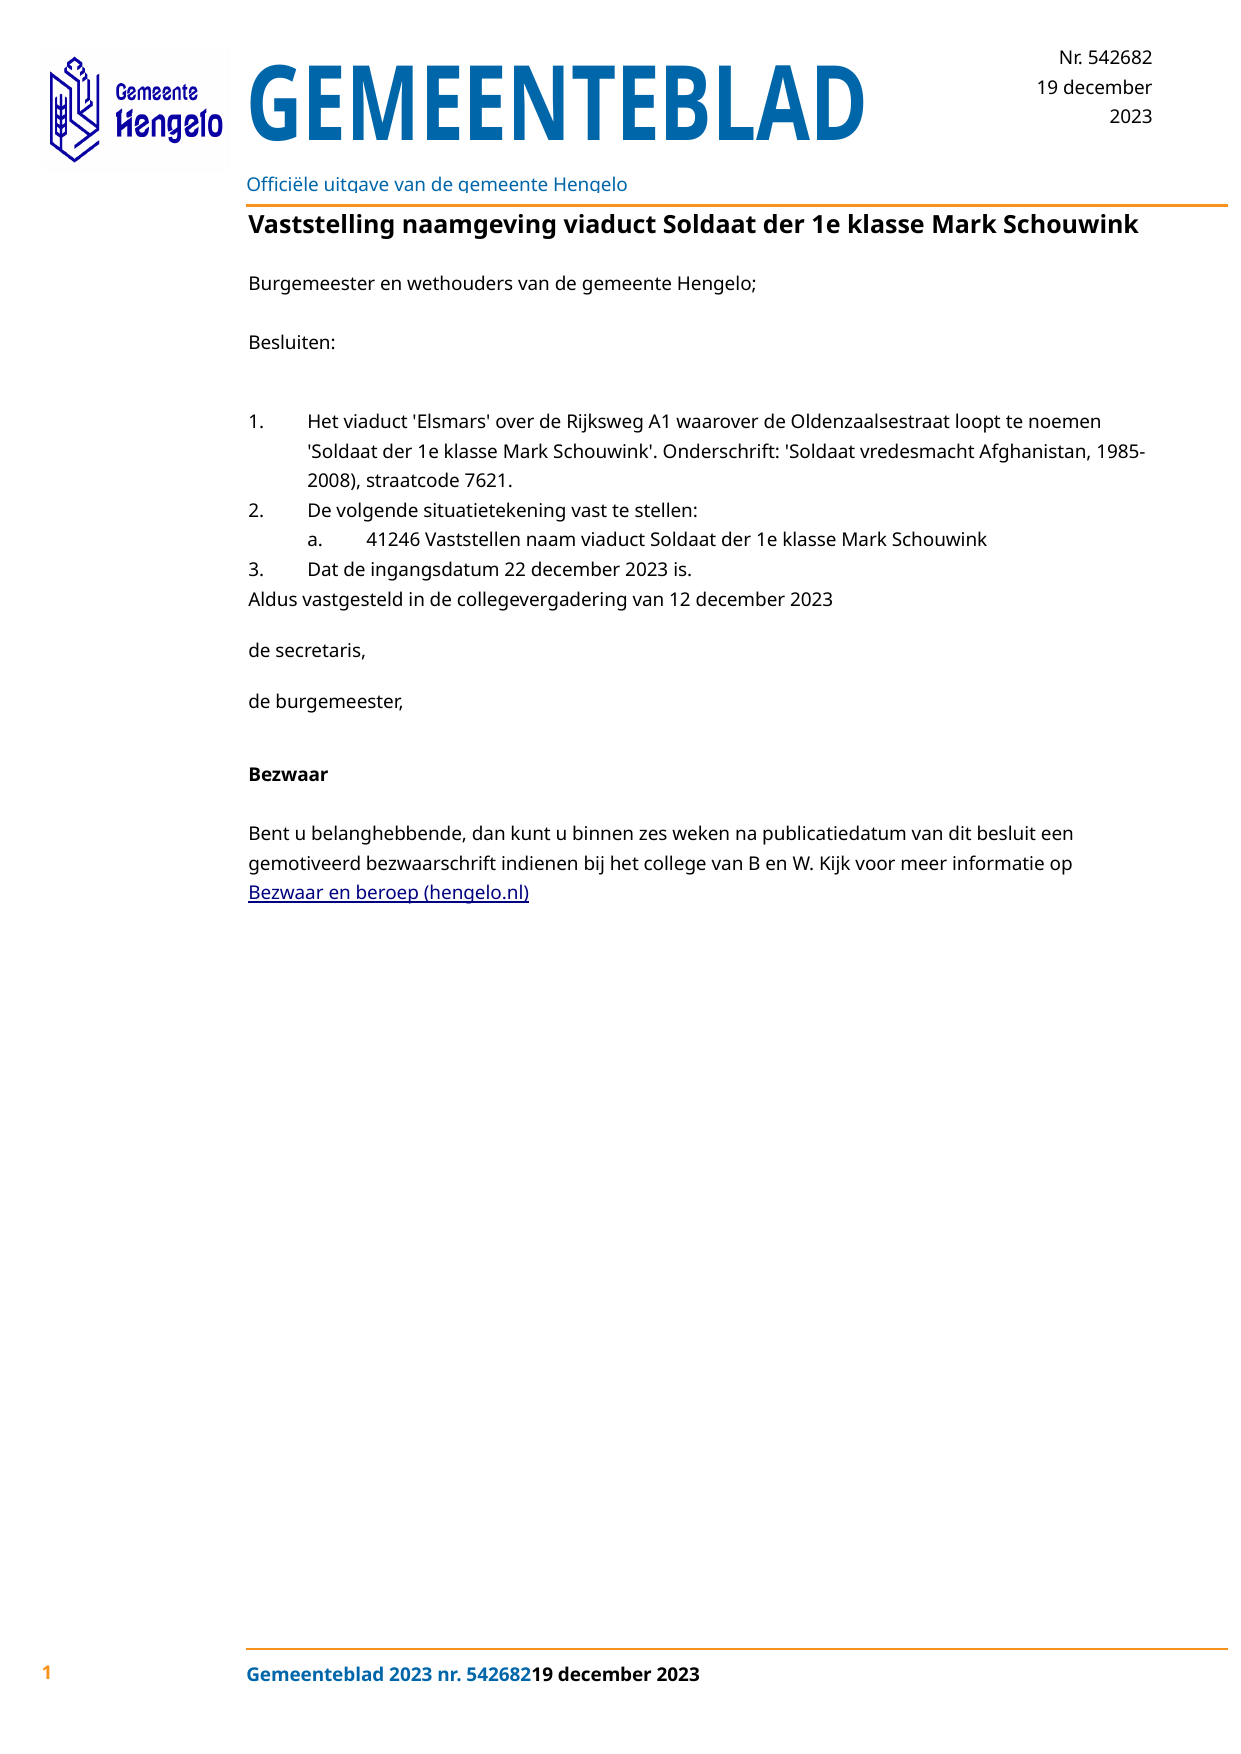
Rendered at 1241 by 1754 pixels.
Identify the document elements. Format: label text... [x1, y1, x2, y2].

text Bent u belanghebbende, dan kunt u binnen zes weken na publicatiedatum van dit besluit een gemotiveerd bezwaarschrift indienen bij het college van B en W. Kijk voor meer informatie op Bezwaar en beroep (hengelo.nl) [248, 820, 1152, 905]
text Burgemeester en wethouders van de gemeente Hengelo; [248, 270, 1152, 296]
text de burgemeester, [248, 689, 1152, 714]
text Bezwaar [248, 761, 1152, 787]
list De volgende situatietekening vast te stellen: [248, 497, 1152, 523]
text Aldus vastgesteld in de collegevergadering van 12 december 2023 [248, 586, 1152, 612]
picture [41, 47, 231, 172]
list Dat de ingangsdatum 22 december 2023 is. [248, 556, 1152, 582]
text de secretaris, [248, 637, 1152, 663]
text Besluiten: [248, 329, 1152, 355]
list Het viaduct 'Elsmars' over de Rijksweg A1 waarover de Oldenzaalsestraat loopt te noemen 'Soldaat der 1e klasse Mark Schouwink'. Onderschrift: 'Soldaat vredesmacht Afghanistan, 1985-2008), straatcode 7621. [248, 408, 1152, 493]
text Vaststelling naamgeving viaduct Soldaat der 1e klasse Mark Schouwink [248, 207, 1152, 241]
list 41246 Vaststellen naam viaduct Soldaat der 1e klasse Mark Schouwink [307, 527, 1152, 552]
